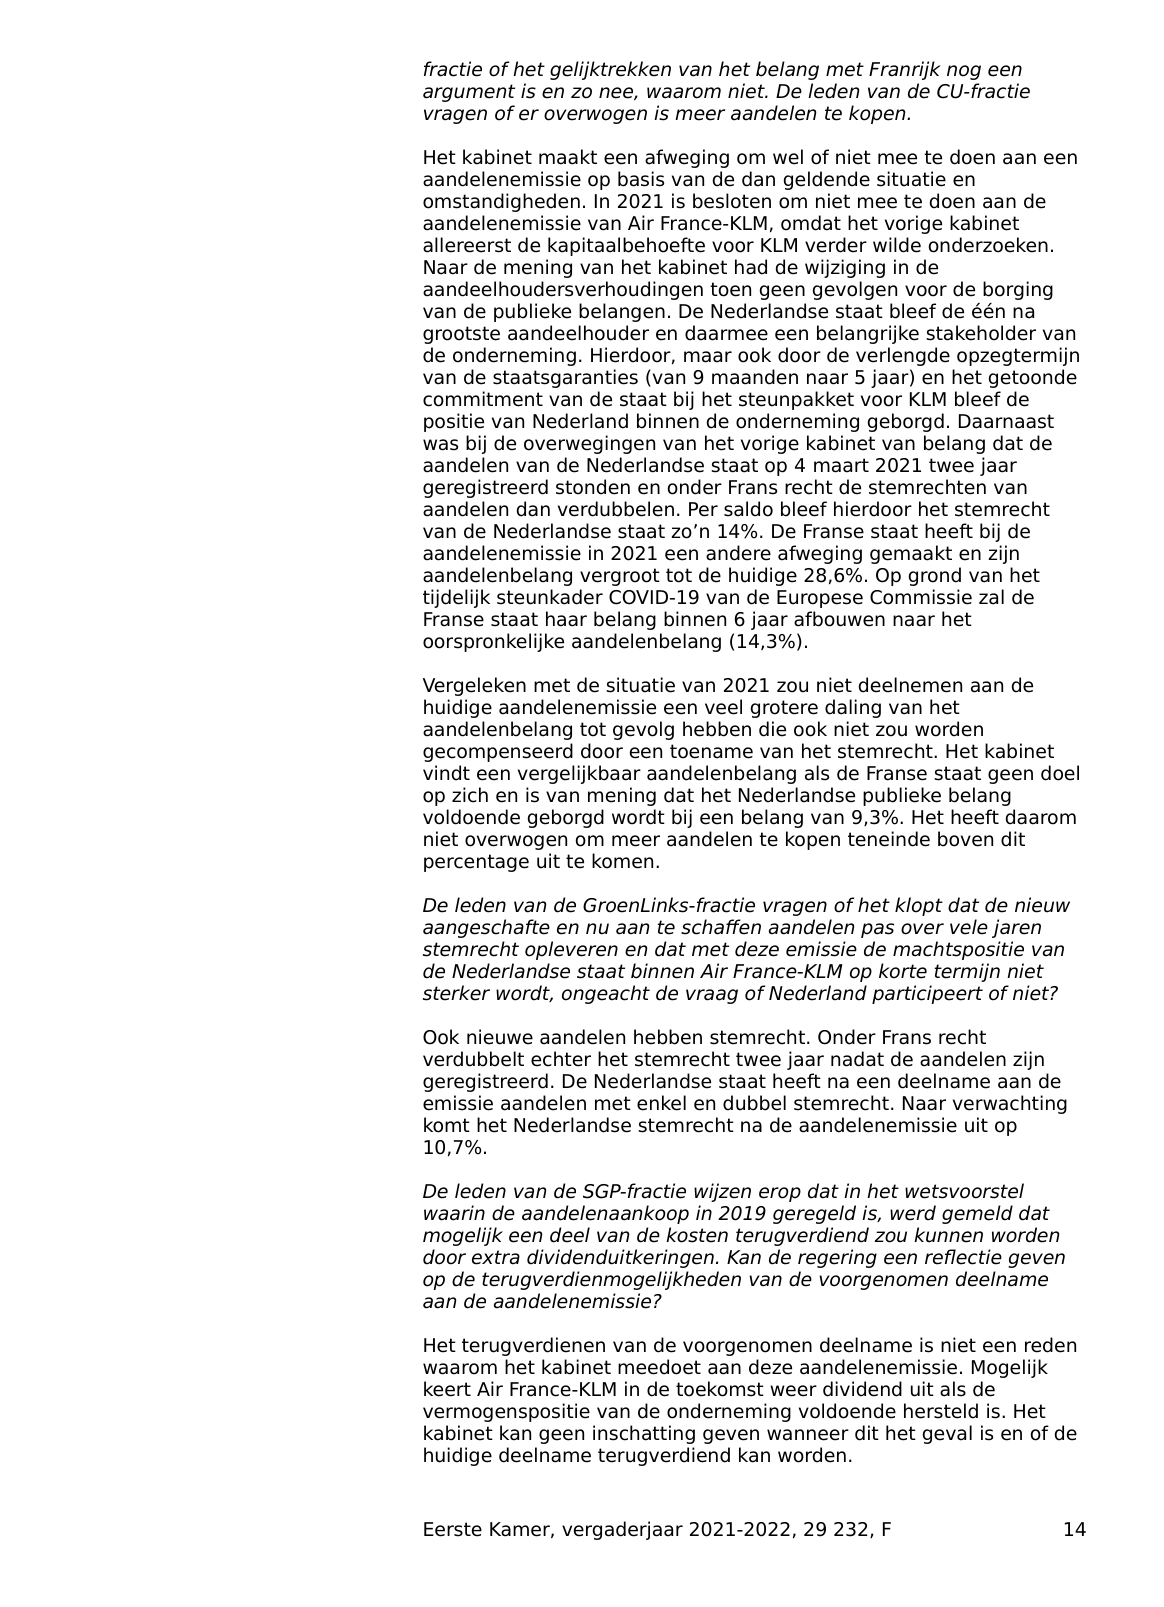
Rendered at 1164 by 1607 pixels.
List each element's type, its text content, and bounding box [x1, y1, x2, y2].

text fractie of het gelijktrekken van het belang met Franrijk nog een argument is en zo nee, waarom niet. De leden van de CU-fractie vragen of er overwogen is meer aandelen te kopen. [422, 59, 1087, 125]
text Het kabinet maakt een afweging om wel of niet mee te doen aan een aandelenemissie op basis van de dan geldende situatie en omstandigheden. In 2021 is besloten om niet mee te doen aan de aandelenemissie van Air France-KLM, omdat het vorige kabinet allereerst de kapitaalbehoefte voor KLM verder wilde onderzoeken. Naar de mening van het kabinet had de wijziging in de aandeelhoudersverhoudingen toen geen gevolgen voor de borging van de publieke belangen. De Nederlandse staat bleef de één na grootste aandeelhouder en daarmee een belangrijke stakeholder van de onderneming. Hierdoor, maar ook door de verlengde opzegtermijn van de staatsgaranties (van 9 maanden naar 5 jaar) en het getoonde commitment van de staat bij het steunpakket voor KLM bleef de positie van Nederland binnen de onderneming geborgd. Daarnaast was bij de overwegingen van het vorige kabinet van belang dat de aandelen van de Nederlandse staat op 4 maart 2021 twee jaar geregistreerd stonden en onder Frans recht de stemrechten van aandelen dan verdubbelen. Per saldo bleef hierdoor het stemrecht van de Nederlandse staat zo’n 14%. De Franse staat heeft bij de aandelenemissie in 2021 een andere afweging gemaakt en zijn aandelenbelang vergroot tot de huidige 28,6%. Op grond van het tijdelijk steunkader COVID-19 van de Europese Commissie zal de Franse staat haar belang binnen 6 jaar afbouwen naar het oorspronkelijke aandelenbelang (14,3%). [422, 147, 1087, 653]
text De leden van de GroenLinks-fractie vragen of het klopt dat de nieuw aangeschafte en nu aan te schaffen aandelen pas over vele jaren stemrecht opleveren en dat met deze emissie de machtspositie van de Nederlandse staat binnen Air France-KLM op korte termijn niet sterker wordt, ongeacht de vraag of Nederland participeert of niet? [422, 895, 1087, 1005]
text Het terugverdienen van de voorgenomen deelname is niet een reden waarom het kabinet meedoet aan deze aandelenemissie. Mogelijk keert Air France-KLM in de toekomst weer dividend uit als de vermogenspositie van de onderneming voldoende hersteld is. Het kabinet kan geen inschatting geven wanneer dit het geval is en of de huidige deelname terugverdiend kan worden. [422, 1335, 1087, 1467]
text Vergeleken met de situatie van 2021 zou niet deelnemen aan de huidige aandelenemissie een veel grotere daling van het aandelenbelang tot gevolg hebben die ook niet zou worden gecompenseerd door een toename van het stemrecht. Het kabinet vindt een vergelijkbaar aandelenbelang als de Franse staat geen doel op zich en is van mening dat het Nederlandse publieke belang voldoende geborgd wordt bij een belang van 9,3%. Het heeft daarom niet overwogen om meer aandelen te kopen teneinde boven dit percentage uit te komen. [422, 675, 1087, 873]
text De leden van de SGP-fractie wijzen erop dat in het wetsvoorstel waarin de aandelenaankoop in 2019 geregeld is, werd gemeld dat mogelijk een deel van de kosten terugverdiend zou kunnen worden door extra dividenduitkeringen. Kan de regering een reflectie geven op de terugverdienmogelijkheden van de voorgenomen deelname aan de aandelenemissie? [422, 1181, 1087, 1313]
text Ook nieuwe aandelen hebben stemrecht. Onder Frans recht verdubbelt echter het stemrecht twee jaar nadat de aandelen zijn geregistreerd. De Nederlandse staat heeft na een deelname aan de emissie aandelen met enkel en dubbel stemrecht. Naar verwachting komt het Nederlandse stemrecht na de aandelenemissie uit op 10,7%. [422, 1027, 1087, 1159]
